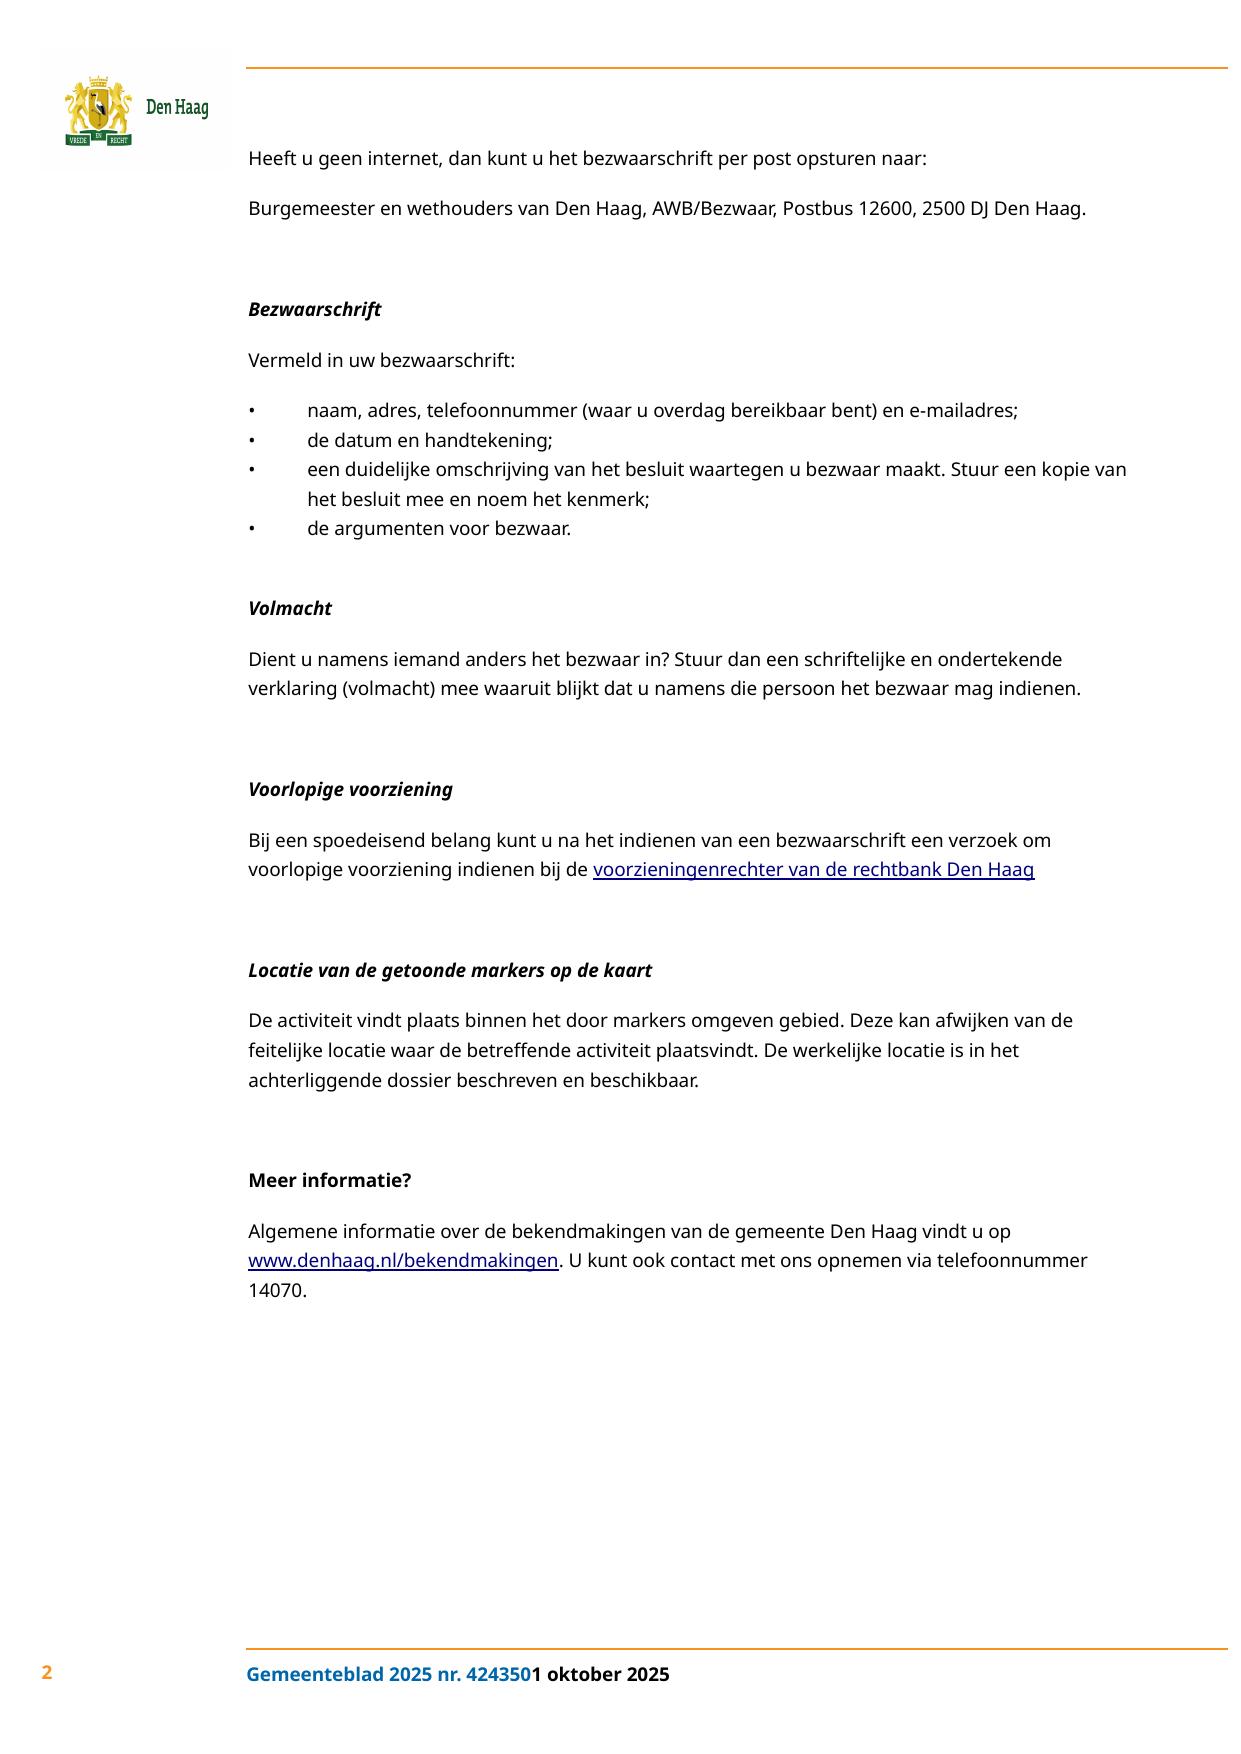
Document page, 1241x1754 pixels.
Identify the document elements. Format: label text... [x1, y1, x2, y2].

text Algemene informatie over de bekendmakingen van de gemeente Den Haag vindt u op www.denhaag.nl/bekendmakingen. U kunt ook contact met ons opnemen via telefoonnummer 14070. [248, 1218, 1152, 1303]
text Locatie van de getoonde markers op de kaart [248, 957, 1152, 983]
text Bezwaarschrift [248, 296, 1152, 322]
text Burgemeester en wethouders van Den Haag, AWB/Bezwaar, Postbus 12600, 2500 DJ Den Haag. [248, 196, 1152, 221]
text Dient u namens iemand anders het bezwaar in? Stuur dan een schriftelijke en ondertekende verklaring (volmacht) mee waaruit blijkt dat u namens die persoon het bezwaar mag indienen. [248, 646, 1152, 701]
text Volmacht [248, 596, 1152, 621]
list de argumenten voor bezwaar. [248, 516, 1152, 541]
text Voorlopige voorziening [248, 776, 1152, 802]
list een duidelijke omschrijving van het besluit waartegen u bezwaar maakt. Stuur een kopie van het besluit mee en noem het kenmerk; [248, 456, 1152, 512]
text Heeft u geen internet, dan kunt u het bezwaarschrift per post opsturen naar: [248, 145, 1152, 171]
list naam, adres, telefoonnummer (waar u overdag bereikbaar bent) en e-mailadres; [248, 397, 1152, 423]
text Vermeld in uw bezwaarschrift: [248, 347, 1152, 373]
text De activiteit vindt plaats binnen het door markers omgeven gebied. Deze kan afwijken van de feitelijke locatie waar de betreffende activiteit plaatsvindt. De werkelijke locatie is in het achterliggende dossier beschreven en beschikbaar. [248, 1008, 1152, 1093]
list de datum en handtekening; [248, 427, 1152, 453]
text Bij een spoedeisend belang kunt u na het indienen van een bezwaarschrift een verzoek om voorlopige voorziening indienen bij de voorzieningenrechter van de rechtbank Den Haag [248, 827, 1152, 882]
text Meer informatie? [248, 1168, 1152, 1193]
picture [41, 47, 231, 172]
